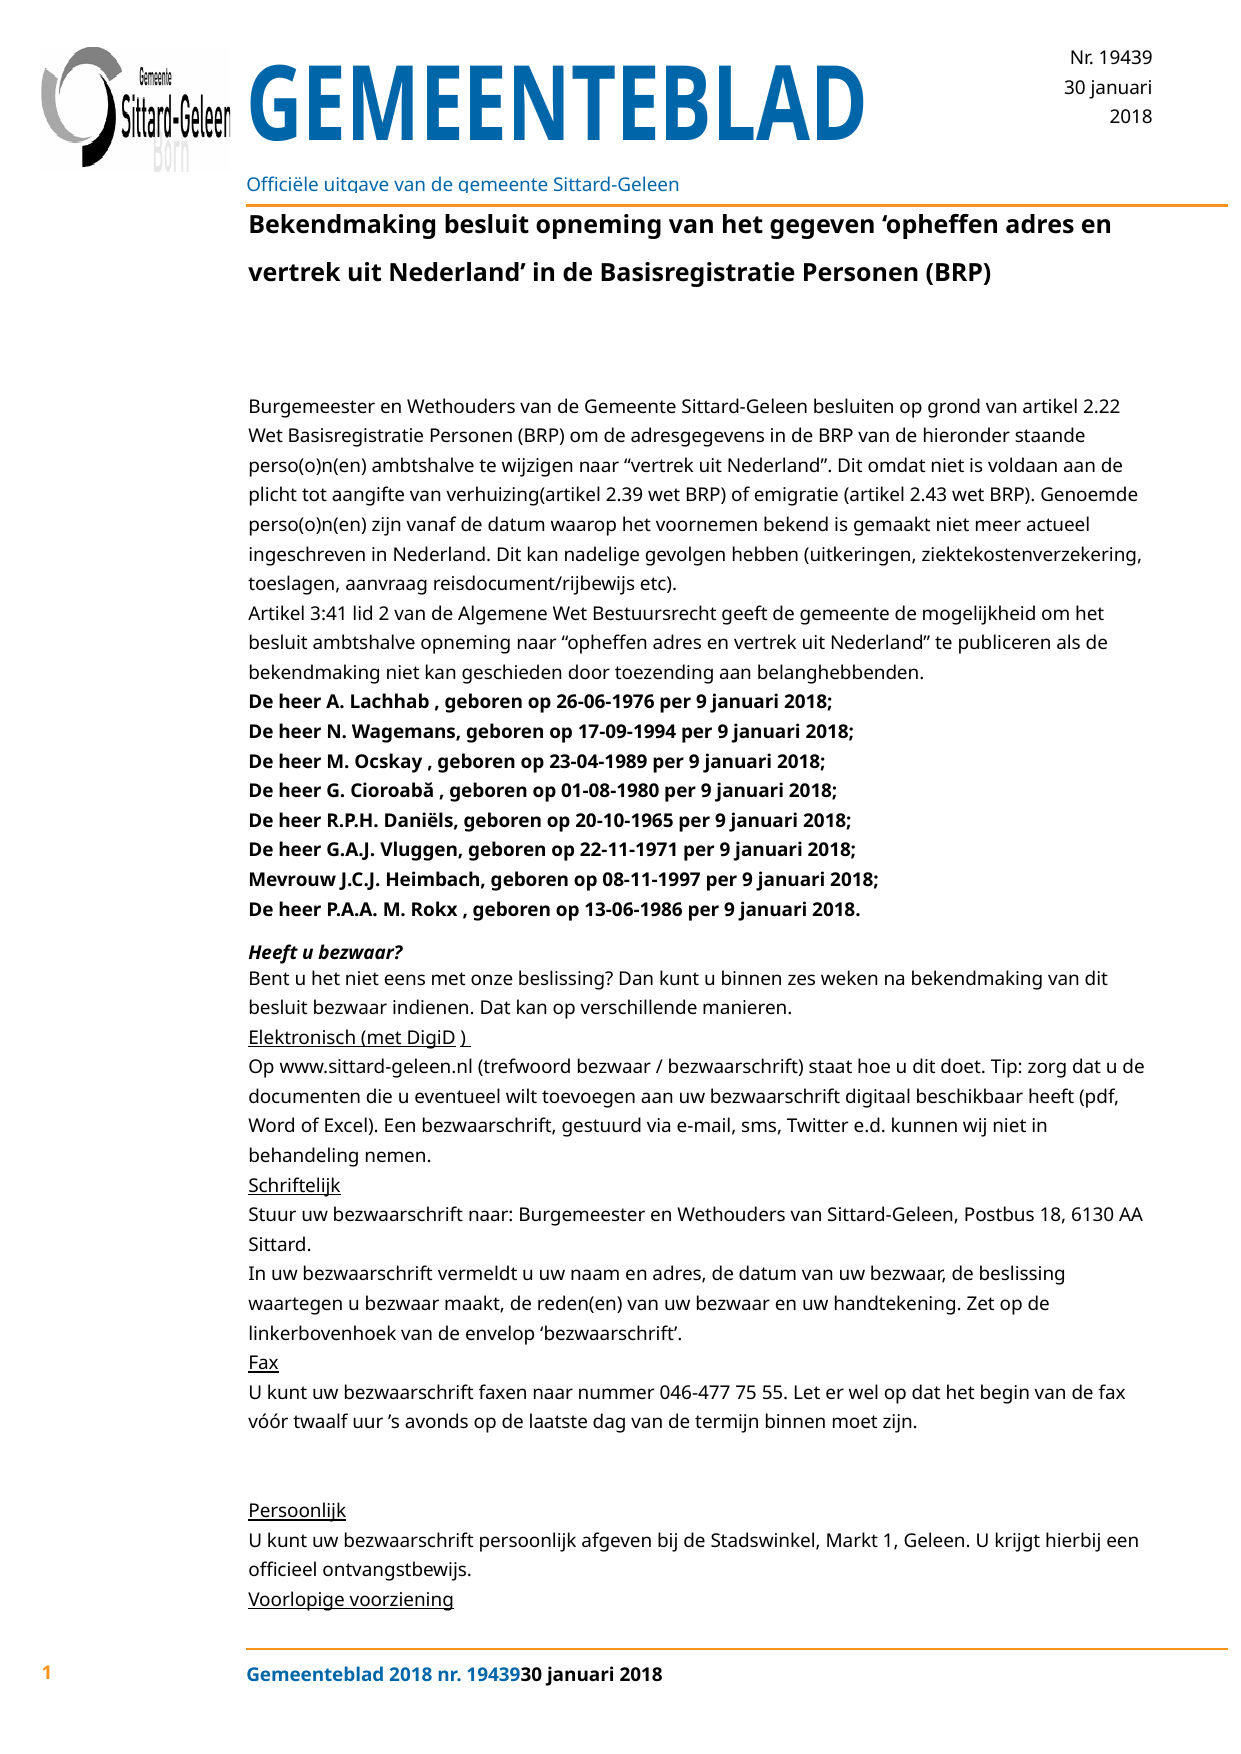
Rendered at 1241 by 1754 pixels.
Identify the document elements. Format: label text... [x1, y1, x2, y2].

text De heer G.A.J. Vluggen, geboren op 22-11-1971 per 9 januari 2018; [248, 837, 1152, 862]
picture [41, 47, 231, 172]
text De heer P.A.A. M. Rokx , geboren op 13-06-1986 per 9 januari 2018. [248, 896, 1152, 922]
text Artikel 3:41 lid 2 van de Algemene Wet Bestuursrecht geeft de gemeente de mogelijkheid om het besluit ambtshalve opneming naar “opheffen adres en vertrek uit Nederland” te publiceren als de bekendmaking niet kan geschieden door toezending aan belanghebbenden. [248, 600, 1152, 685]
text U kunt uw bezwaarschrift persoonlijk afgeven bij de Stadswinkel, Markt 1, Geleen. U krijgt hierbij een officieel ontvangstbewijs. [248, 1527, 1152, 1582]
text Persoonlijk [248, 1497, 1152, 1523]
text Fax [248, 1349, 1152, 1375]
text Elektronisch (met DigiD ) [248, 1024, 1152, 1049]
text Voorlopige voorziening [248, 1586, 1152, 1612]
text Burgemeester en Wethouders van de Gemeente Sittard-Geleen besluiten op grond van artikel 2.22 Wet Basisregistratie Personen (BRP) om de adresgegevens in de BRP van de hieronder staande perso(o)n(en) ambtshalve te wijzigen naar “vertrek uit Nederland”. Dit omdat niet is voldaan aan de plicht tot aangifte van verhuizing(artikel 2.39 wet BRP) of emigratie (artikel 2.43 wet BRP). Genoemde perso(o)n(en) zijn vanaf de datum waarop het voornemen bekend is gemaakt niet meer actueel ingeschreven in Nederland. Dit kan nadelige gevolgen hebben (uitkeringen, ziektekostenverzekering, toeslagen, aanvraag reisdocument/rijbewijs etc). [248, 393, 1152, 596]
text Mevrouw J.C.J. Heimbach, geboren op 08-11-1997 per 9 januari 2018; [248, 866, 1152, 892]
text Bekendmaking besluit opneming van het gegeven ‘opheffen adres en vertrek uit Nederland’ in de Basisregistratie Personen (BRP) [248, 207, 1152, 288]
text Heeft u bezwaar? [248, 939, 1152, 965]
text Stuur uw bezwaarschrift naar: Burgemeester en Wethouders van Sittard-Geleen, Postbus 18, 6130 AA Sittard. [248, 1201, 1152, 1257]
text Schriftelijk [248, 1172, 1152, 1197]
text De heer R.P.H. Daniëls, geboren op 20-10-1965 per 9 januari 2018; [248, 807, 1152, 833]
text Op www.sittard-geleen.nl (trefwoord bezwaar / bezwaarschrift) staat hoe u dit doet. Tip: zorg dat u de documenten die u eventueel wilt toevoegen aan uw bezwaarschrift digitaal beschikbaar heeft (pdf, Word of Excel). Een bezwaarschrift, gestuurd via e-mail, sms, Twitter e.d. kunnen wij niet in behandeling nemen. [248, 1053, 1152, 1168]
text De heer A. Lachhab , geboren op 26-06-1976 per 9 januari 2018; [248, 689, 1152, 714]
text De heer M. Ocskay , geboren op 23-04-1989 per 9 januari 2018; [248, 748, 1152, 774]
text Bent u het niet eens met onze beslissing? Dan kunt u binnen zes weken na bekendmaking van dit besluit bezwaar indienen. Dat kan op verschillende manieren. [248, 965, 1152, 1020]
text De heer N. Wagemans, geboren op 17-09-1994 per 9 januari 2018; [248, 718, 1152, 744]
text De heer G. Cioroabă , geboren op 01-08-1980 per 9 januari 2018; [248, 777, 1152, 803]
text In uw bezwaarschrift vermeldt u uw naam en adres, de datum van uw bezwaar, de beslissing waartegen u bezwaar maakt, de reden(en) van uw bezwaar en uw handtekening. Zet op de linkerbovenhoek van de envelop ‘bezwaarschrift’. [248, 1261, 1152, 1345]
text U kunt uw bezwaarschrift faxen naar nummer 046-477 75 55. Let er wel op dat het begin van de fax vóór twaalf uur ’s avonds op de laatste dag van de termijn binnen moet zijn. [248, 1379, 1152, 1434]
